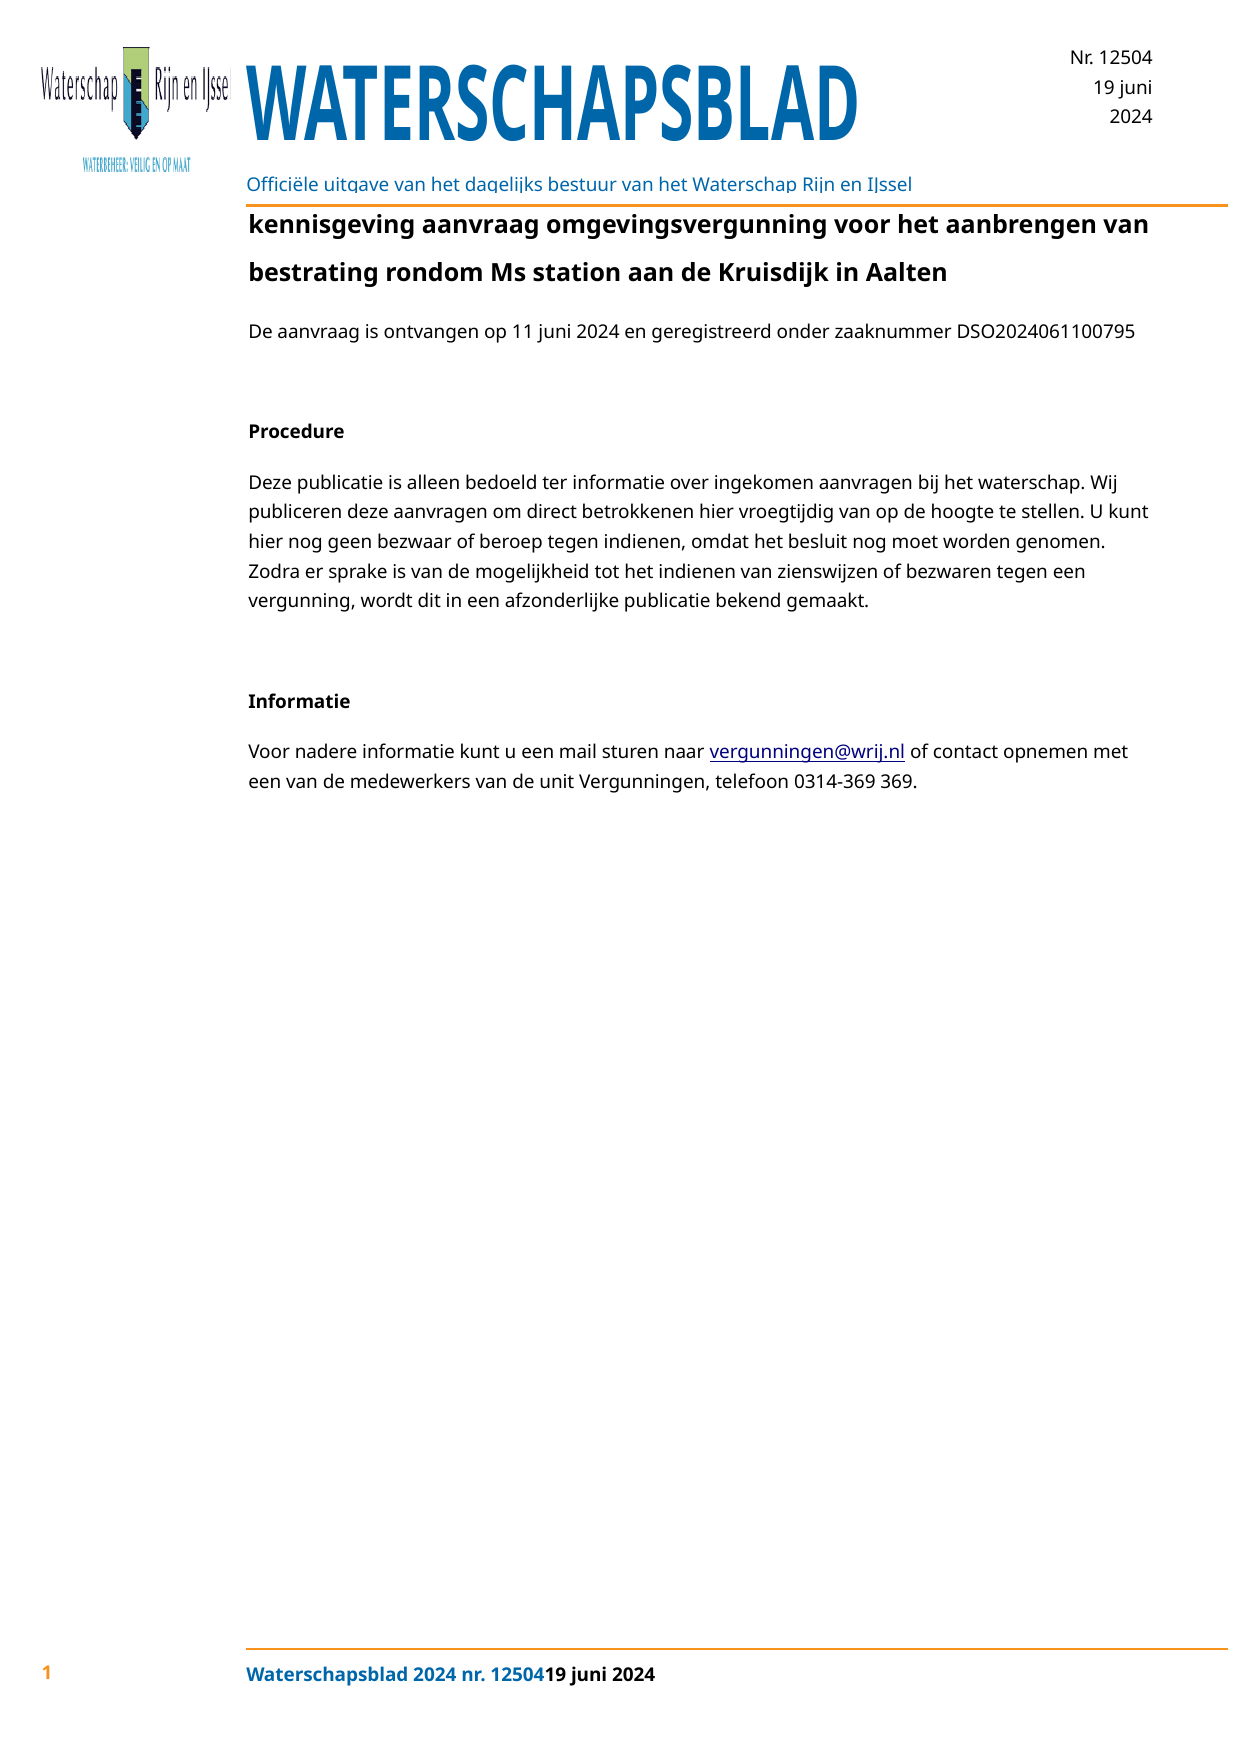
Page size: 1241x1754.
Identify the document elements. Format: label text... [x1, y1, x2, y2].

text Voor nadere informatie kunt u een mail sturen naar vergunningen@wrij.nl of contact opnemen met een van de medewerkers van de unit Vergunningen, telefoon 0314-369 369. [248, 739, 1152, 794]
text Deze publicatie is alleen bedoeld ter informatie over ingekomen aanvragen bij het waterschap. Wij publiceren deze aanvragen om direct betrokkenen hier vroegtijdig van op de hoogte te stellen. U kunt hier nog geen bezwaar of beroep tegen indienen, omdat het besluit nog moet worden genomen. Zodra er sprake is van de mogelijkheid tot het indienen van zienswijzen of bezwaren tegen een vergunning, wordt dit in een afzonderlijke publicatie bekend gemaakt. [248, 469, 1152, 613]
text Informatie [248, 688, 1152, 714]
text Procedure [248, 419, 1152, 444]
text kennisgeving aanvraag omgevingsvergunning voor het aanbrengen van bestrating rondom Ms station aan de Kruisdijk in Aalten [248, 207, 1152, 288]
picture [41, 47, 231, 172]
text De aanvraag is ontvangen op 11 juni 2024 en geregistreerd onder zaaknummer DSO2024061100795 [248, 318, 1152, 344]
